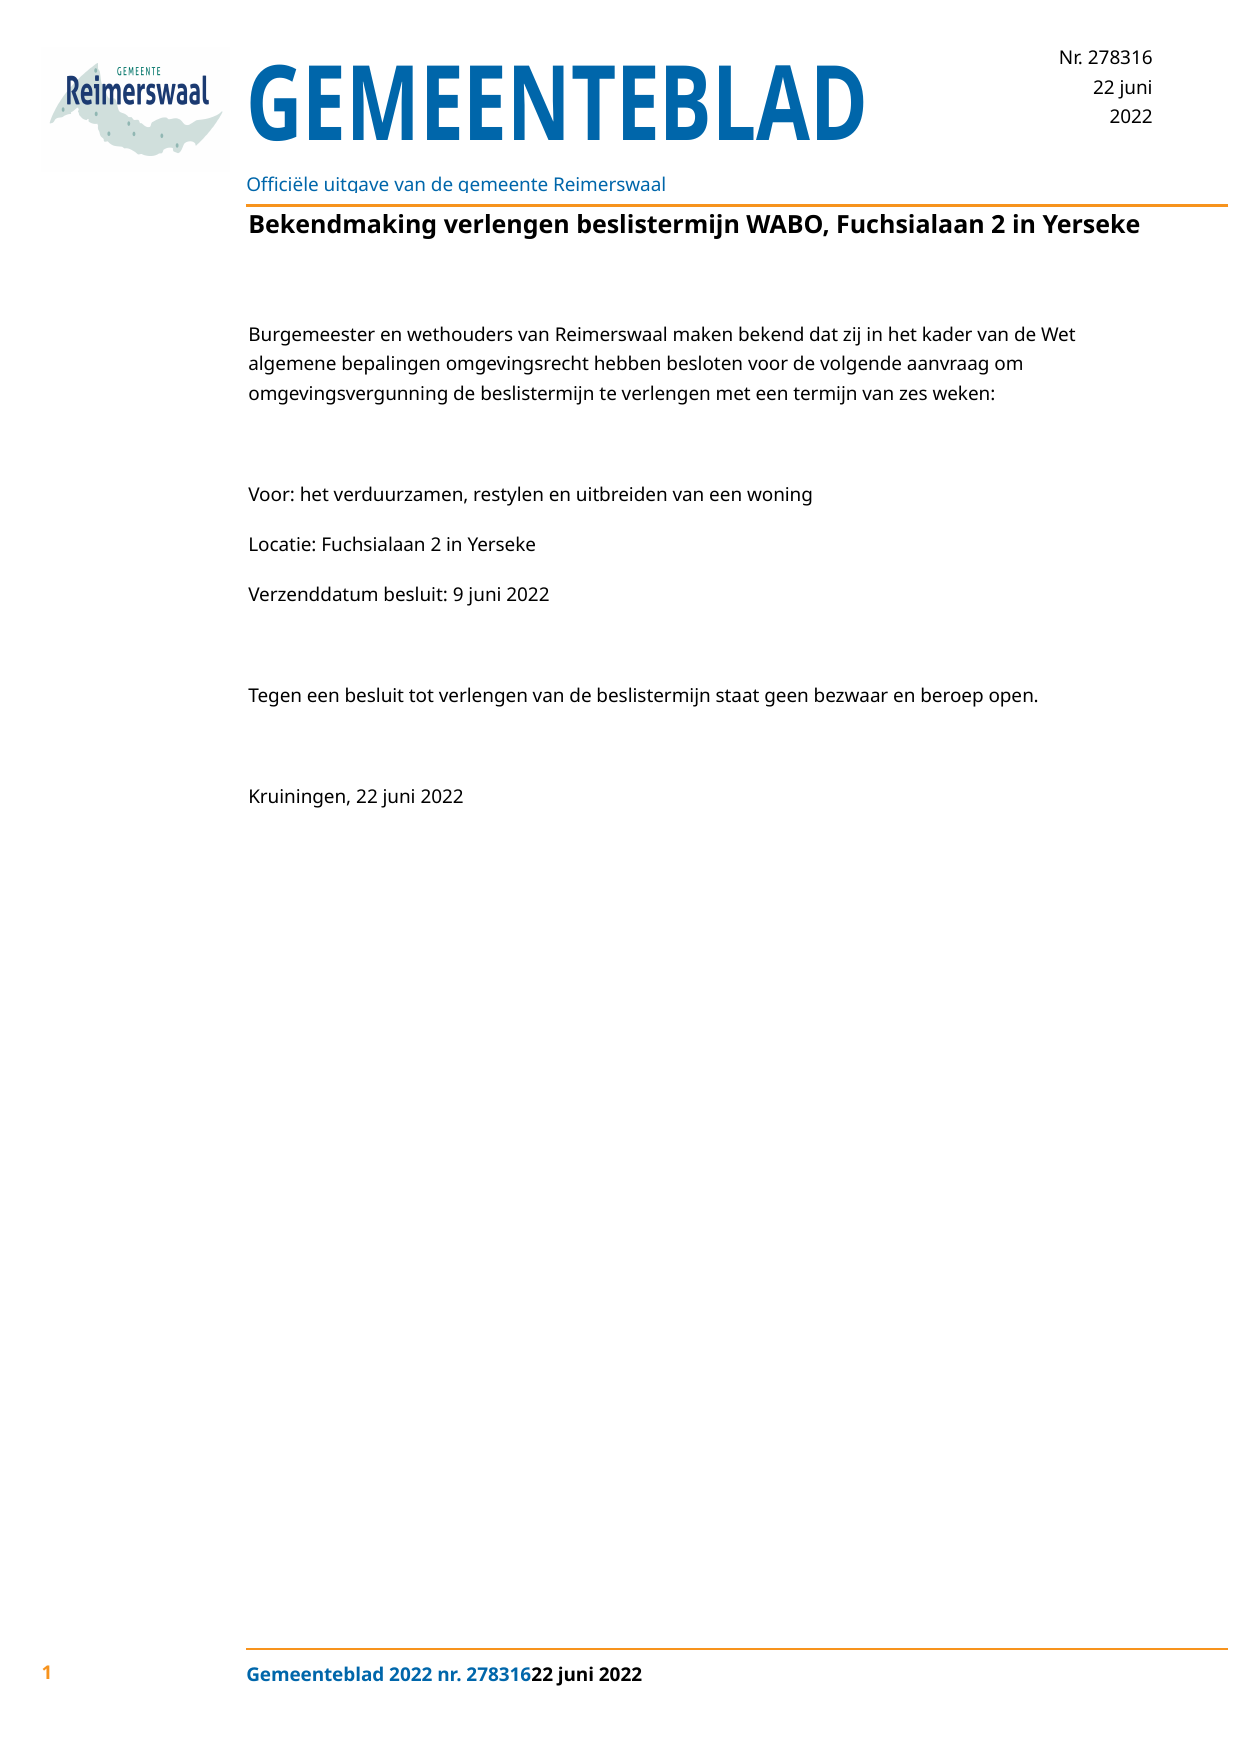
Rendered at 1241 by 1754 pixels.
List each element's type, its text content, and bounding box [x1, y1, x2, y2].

text Burgemeester en wethouders van Reimerswaal maken bekend dat zij in het kader van de Wet algemene bepalingen omgevingsrecht hebben besloten voor de volgende aanvraag om omgevingsvergunning de beslistermijn te verlengen met een termijn van zes weken: [248, 321, 1152, 406]
text Verzenddatum besluit: 9 juni 2022 [248, 582, 1152, 607]
text Kruiningen, 22 juni 2022 [248, 783, 1152, 809]
text Voor: het verduurzamen, restylen en uitbreiden van een woning [248, 481, 1152, 506]
text Bekendmaking verlengen beslistermijn WABO, Fuchsialaan 2 in Yerseke [248, 207, 1152, 241]
text Tegen een besluit tot verlengen van de beslistermijn staat geen bezwaar en beroep open. [248, 682, 1152, 708]
text Locatie: Fuchsialaan 2 in Yerseke [248, 531, 1152, 557]
picture [41, 47, 231, 172]
